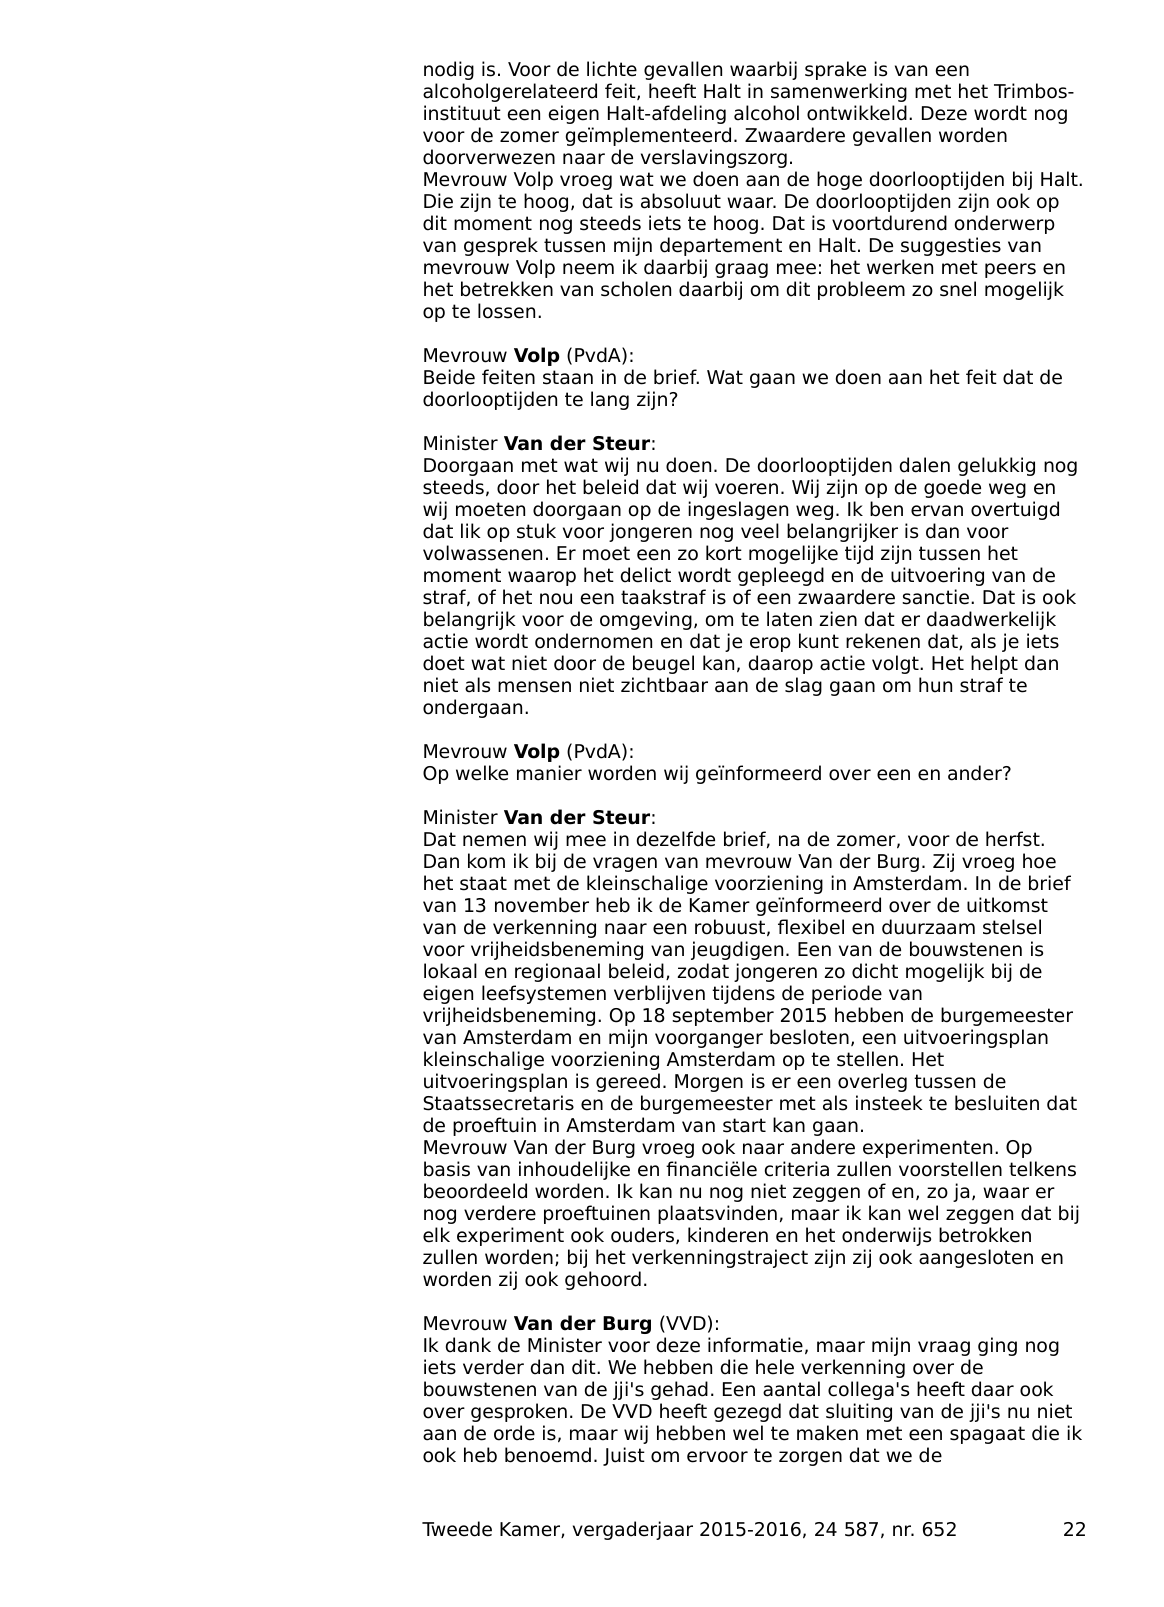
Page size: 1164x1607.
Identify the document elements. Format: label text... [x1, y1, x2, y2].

text Minister Van der Steur: [422, 807, 1087, 829]
text Minister Van der Steur: [422, 433, 1087, 455]
text Dat nemen wij mee in dezelfde brief, na de zomer, voor de herfst. [422, 829, 1087, 851]
text Mevrouw Volp vroeg wat we doen aan de hoge doorlooptijden bij Halt. Die zijn te hoog, dat is absoluut waar. De doorlooptijden zijn ook op dit moment nog steeds iets te hoog. Dat is voortdurend onderwerp van gesprek tussen mijn departement en Halt. De suggesties van mevrouw Volp neem ik daarbij graag mee: het werken met peers en het betrekken van scholen daarbij om dit probleem zo snel mogelijk op te lossen. [422, 169, 1087, 323]
text Op welke manier worden wij geïnformeerd over een en ander? [422, 763, 1087, 785]
text Doorgaan met wat wij nu doen. De doorlooptijden dalen gelukkig nog steeds, door het beleid dat wij voeren. Wij zijn op de goede weg en wij moeten doorgaan op de ingeslagen weg. Ik ben ervan overtuigd dat lik op stuk voor jongeren nog veel belangrijker is dan voor volwassenen. Er moet een zo kort mogelijke tijd zijn tussen het moment waarop het delict wordt gepleegd en de uitvoering van de straf, of het nou een taakstraf is of een zwaardere sanctie. Dat is ook belangrijk voor de omgeving, om te laten zien dat er daadwerkelijk actie wordt ondernomen en dat je erop kunt rekenen dat, als je iets doet wat niet door de beugel kan, daarop actie volgt. Het helpt dan niet als mensen niet zichtbaar aan de slag gaan om hun straf te ondergaan. [422, 455, 1087, 719]
text Mevrouw Van der Burg (VVD): [422, 1313, 1087, 1335]
text Beide feiten staan in de brief. Wat gaan we doen aan het feit dat de doorlooptijden te lang zijn? [422, 367, 1087, 411]
text Mevrouw Van der Burg vroeg ook naar andere experimenten. Op basis van inhoudelijke en financiële criteria zullen voorstellen telkens beoordeeld worden. Ik kan nu nog niet zeggen of en, zo ja, waar er nog verdere proeftuinen plaatsvinden, maar ik kan wel zeggen dat bij elk experiment ook ouders, kinderen en het onderwijs betrokken zullen worden; bij het verkenningstraject zijn zij ook aangesloten en worden zij ook gehoord. [422, 1137, 1087, 1291]
text Mevrouw Volp (PvdA): [422, 345, 1087, 367]
text Dan kom ik bij de vragen van mevrouw Van der Burg. Zij vroeg hoe het staat met de kleinschalige voorziening in Amsterdam. In de brief van 13 november heb ik de Kamer geïnformeerd over de uitkomst van de verkenning naar een robuust, flexibel en duurzaam stelsel voor vrijheidsbeneming van jeugdigen. Een van de bouwstenen is lokaal en regionaal beleid, zodat jongeren zo dicht mogelijk bij de eigen leefsystemen verblijven tijdens de periode van vrijheidsbeneming. Op 18 september 2015 hebben de burgemeester van Amsterdam en mijn voorganger besloten, een uitvoeringsplan kleinschalige voorziening Amsterdam op te stellen. Het uitvoeringsplan is gereed. Morgen is er een overleg tussen de Staatssecretaris en de burgemeester met als insteek te besluiten dat de proeftuin in Amsterdam van start kan gaan. [422, 851, 1087, 1137]
text Mevrouw Volp (PvdA): [422, 741, 1087, 763]
text nodig is. Voor de lichte gevallen waarbij sprake is van een alcoholgerelateerd feit, heeft Halt in samenwerking met het Trimbos-instituut een eigen Halt-afdeling alcohol ontwikkeld. Deze wordt nog voor de zomer geïmplementeerd. Zwaardere gevallen worden doorverwezen naar de verslavingszorg. [422, 59, 1087, 169]
text Ik dank de Minister voor deze informatie, maar mijn vraag ging nog iets verder dan dit. We hebben die hele verkenning over de bouwstenen van de jji's gehad. Een aantal collega's heeft daar ook over gesproken. De VVD heeft gezegd dat sluiting van de jji's nu niet aan de orde is, maar wij hebben wel te maken met een spagaat die ik ook heb benoemd. Juist om ervoor te zorgen dat we de [422, 1335, 1087, 1467]
